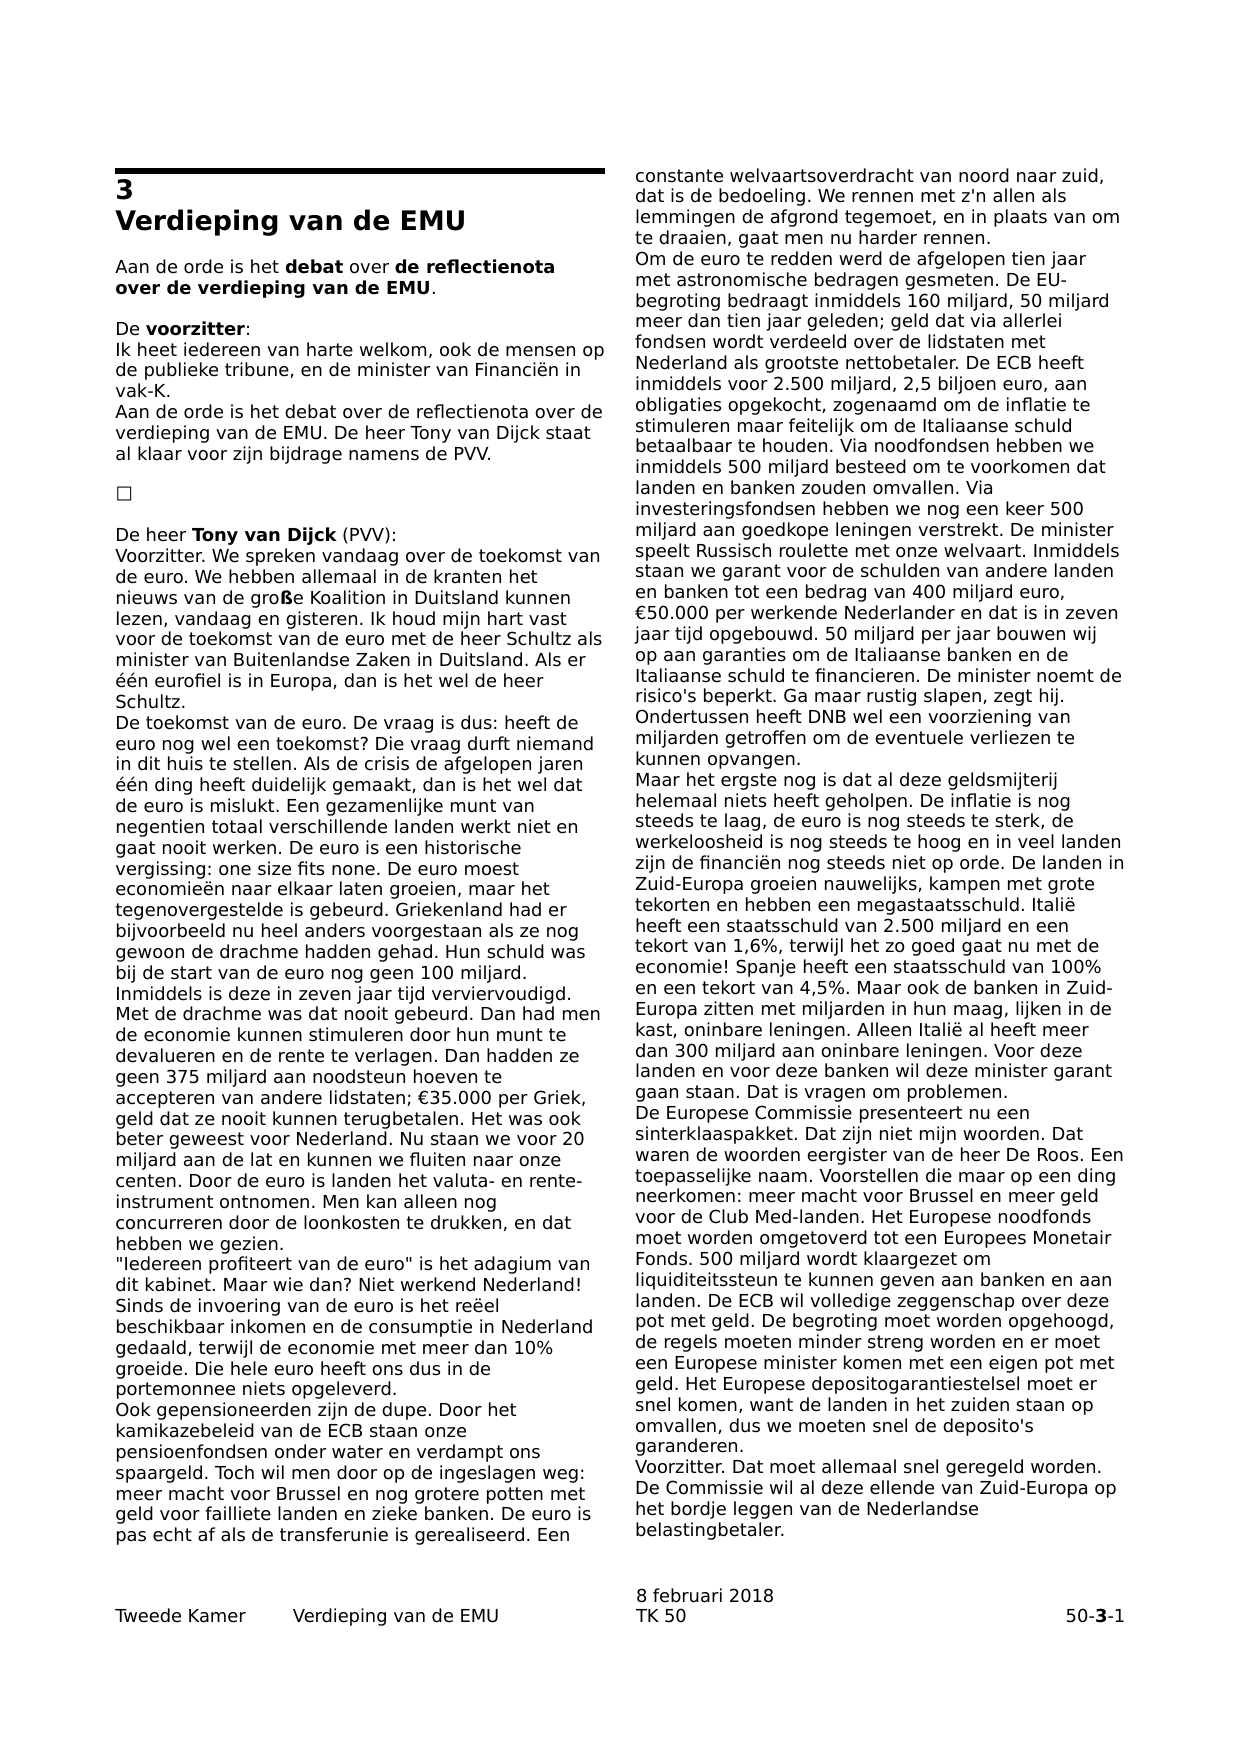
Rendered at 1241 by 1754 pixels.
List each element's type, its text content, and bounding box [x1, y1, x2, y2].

text Aan de orde is het debat over de reflectienota over de verdieping van de EMU. [115, 257, 605, 298]
text De Europese Commissie presenteert nu een sinterklaaspakket. Dat zijn niet mijn woorden. Dat waren de woorden eergister van de heer De Roos. Een toepasselijke naam. Voorstellen die maar op een ding neerkomen: meer macht voor Brussel en meer geld voor de Club Med-landen. Het Europese noodfonds moet worden omgetoverd tot een Europees Monetair Fonds. 500 miljard wordt klaargezet om liquiditeitssteun te kunnen geven aan banken en aan landen. De ECB wil volledige zeggenschap over deze pot met geld. De begroting moet worden opgehoogd, de regels moeten minder streng worden en er moet een Europese minister komen met een eigen pot met geld. Het Europese depositogarantiestelsel moet er snel komen, want de landen in het zuiden staan op omvallen, dus we moeten snel de deposito's garanderen. [635, 1103, 1125, 1457]
text Voorzitter. We spreken vandaag over de toekomst van de euro. We hebben allemaal in de kranten het nieuws van de große Koalition in Duitsland kunnen lezen, vandaag en gisteren. Ik houd mijn hart vast voor de toekomst van de euro met de heer Schultz als minister van Buitenlandse Zaken in Duitsland. Als er één eurofiel is in Europa, dan is het wel de heer Schultz. [115, 546, 605, 712]
text De toekomst van de euro. De vraag is dus: heeft de euro nog wel een toekomst? Die vraag durft niemand in dit huis te stellen. Als de crisis de afgelopen jaren één ding heeft duidelijk gemaakt, dan is het wel dat de euro is mislukt. Een gezamenlijke munt van negentien totaal verschillende landen werkt niet en gaat nooit werken. De euro is een historische vergissing: one size fits none. De euro moest economieën naar elkaar laten groeien, maar het tegenovergestelde is gebeurd. Griekenland had er bijvoorbeeld nu heel anders voorgestaan als ze nog gewoon de drachme hadden gehad. Hun schuld was bij de start van de euro nog geen 100 miljard. Inmiddels is deze in zeven jaar tijd verviervoudigd. Met de drachme was dat nooit gebeurd. Dan had men de economie kunnen stimuleren door hun munt te devalueren en de rente te verlagen. Dan hadden ze geen 375 miljard aan noodsteun hoeven te accepteren van andere lidstaten; €35.000 per Griek, geld dat ze nooit kunnen terugbetalen. Het was ook beter geweest voor Nederland. Nu staan we voor 20 miljard aan de lat en kunnen we fluiten naar onze centen. Door de euro is landen het valuta- en rente-instrument ontnomen. Men kan alleen nog concurreren door de loonkosten te drukken, en dat hebben we gezien. [115, 712, 605, 1254]
text Maar het ergste nog is dat al deze geldsmijterij helemaal niets heeft geholpen. De inflatie is nog steeds te laag, de euro is nog steeds te sterk, de werkeloosheid is nog steeds te hoog en in veel landen zijn de financiën nog steeds niet op orde. De landen in Zuid-Europa groeien nauwelijks, kampen met grote tekorten en hebben een megastaatsschuld. Italië heeft een staatsschuld van 2.500 miljard en een tekort van 1,6%, terwijl het zo goed gaat nu met de economie! Spanje heeft een staatsschuld van 100% en een tekort van 4,5%. Maar ook de banken in Zuid-Europa zitten met miljarden in hun maag, lijken in de kast, oninbare leningen. Alleen Italië al heeft meer dan 300 miljard aan oninbare leningen. Voor deze landen en voor deze banken wil deze minister garant gaan staan. Dat is vragen om problemen. [635, 769, 1125, 1103]
text constante welvaartsoverdracht van noord naar zuid, dat is de bedoeling. We rennen met z'n allen als lemmingen de afgrond tegemoet, en in plaats van om te draaien, gaat men nu harder rennen. [635, 165, 1125, 249]
text De heer Tony van Dijck (PVV): [115, 525, 605, 546]
text Ook gepensioneerden zijn de dupe. Door het kamikazebeleid van de ECB staan onze pensioenfondsen onder water en verdampt ons spaargeld. Toch wil men door op de ingeslagen weg: meer macht voor Brussel en nog grotere potten met geld voor failliete landen en zieke banken. De euro is pas echt af als de transferunie is gerealiseerd. Een [115, 1400, 605, 1546]
text Om de euro te redden werd de afgelopen tien jaar met astronomische bedragen gesmeten. De EU-begroting bedraagt inmiddels 160 miljard, 50 miljard meer dan tien jaar geleden; geld dat via allerlei fondsen wordt verdeeld over de lidstaten met Nederland als grootste nettobetaler. De ECB heeft inmiddels voor 2.500 miljard, 2,5 biljoen euro, aan obligaties opgekocht, zogenaamd om de inflatie te stimuleren maar feitelijk om de Italiaanse schuld betaalbaar te houden. Via noodfondsen hebben we inmiddels 500 miljard besteed om te voorkomen dat landen en banken zouden omvallen. Via investeringsfondsen hebben we nog een keer 500 miljard aan goedkope leningen verstrekt. De minister speelt Russisch roulette met onze welvaart. Inmiddels staan we garant voor de schulden van andere landen en banken tot een bedrag van 400 miljard euro, €50.000 per werkende Nederlander en dat is in zeven jaar tijd opgebouwd. 50 miljard per jaar bouwen wij op aan garanties om de Italiaanse banken en de Italiaanse schuld te financieren. De minister noemt de risico's beperkt. Ga maar rustig slapen, zegt hij. Ondertussen heeft DNB wel een voorziening van miljarden getroffen om de eventuele verliezen te kunnen opvangen. [635, 249, 1125, 769]
text "Iedereen profiteert van de euro" is het adagium van dit kabinet. Maar wie dan? Niet werkend Nederland! Sinds de invoering van de euro is het reëel beschikbaar inkomen en de consumptie in Nederland gedaald, terwijl de economie met meer dan 10% groeide. Die hele euro heeft ons dus in de portemonnee niets opgeleverd. [115, 1254, 605, 1400]
text Voorzitter. Dat moet allemaal snel geregeld worden. De Commissie wil al deze ellende van Zuid-Europa op het bordje leggen van de Nederlandse belastingbetaler. [635, 1457, 1125, 1540]
text De voorzitter: [115, 318, 605, 339]
text Aan de orde is het debat over de reflectienota over de verdieping van de EMU. De heer Tony van Dijck staat al klaar voor zijn bijdrage namens de PVV. [115, 402, 605, 464]
text ⬜ [115, 484, 605, 505]
text Ik heet iedereen van harte welkom, ook de mensen op de publieke tribune, en de minister van Financiën in vak-K. [115, 339, 605, 402]
title 3 Verdieping van de EMU [115, 174, 605, 237]
